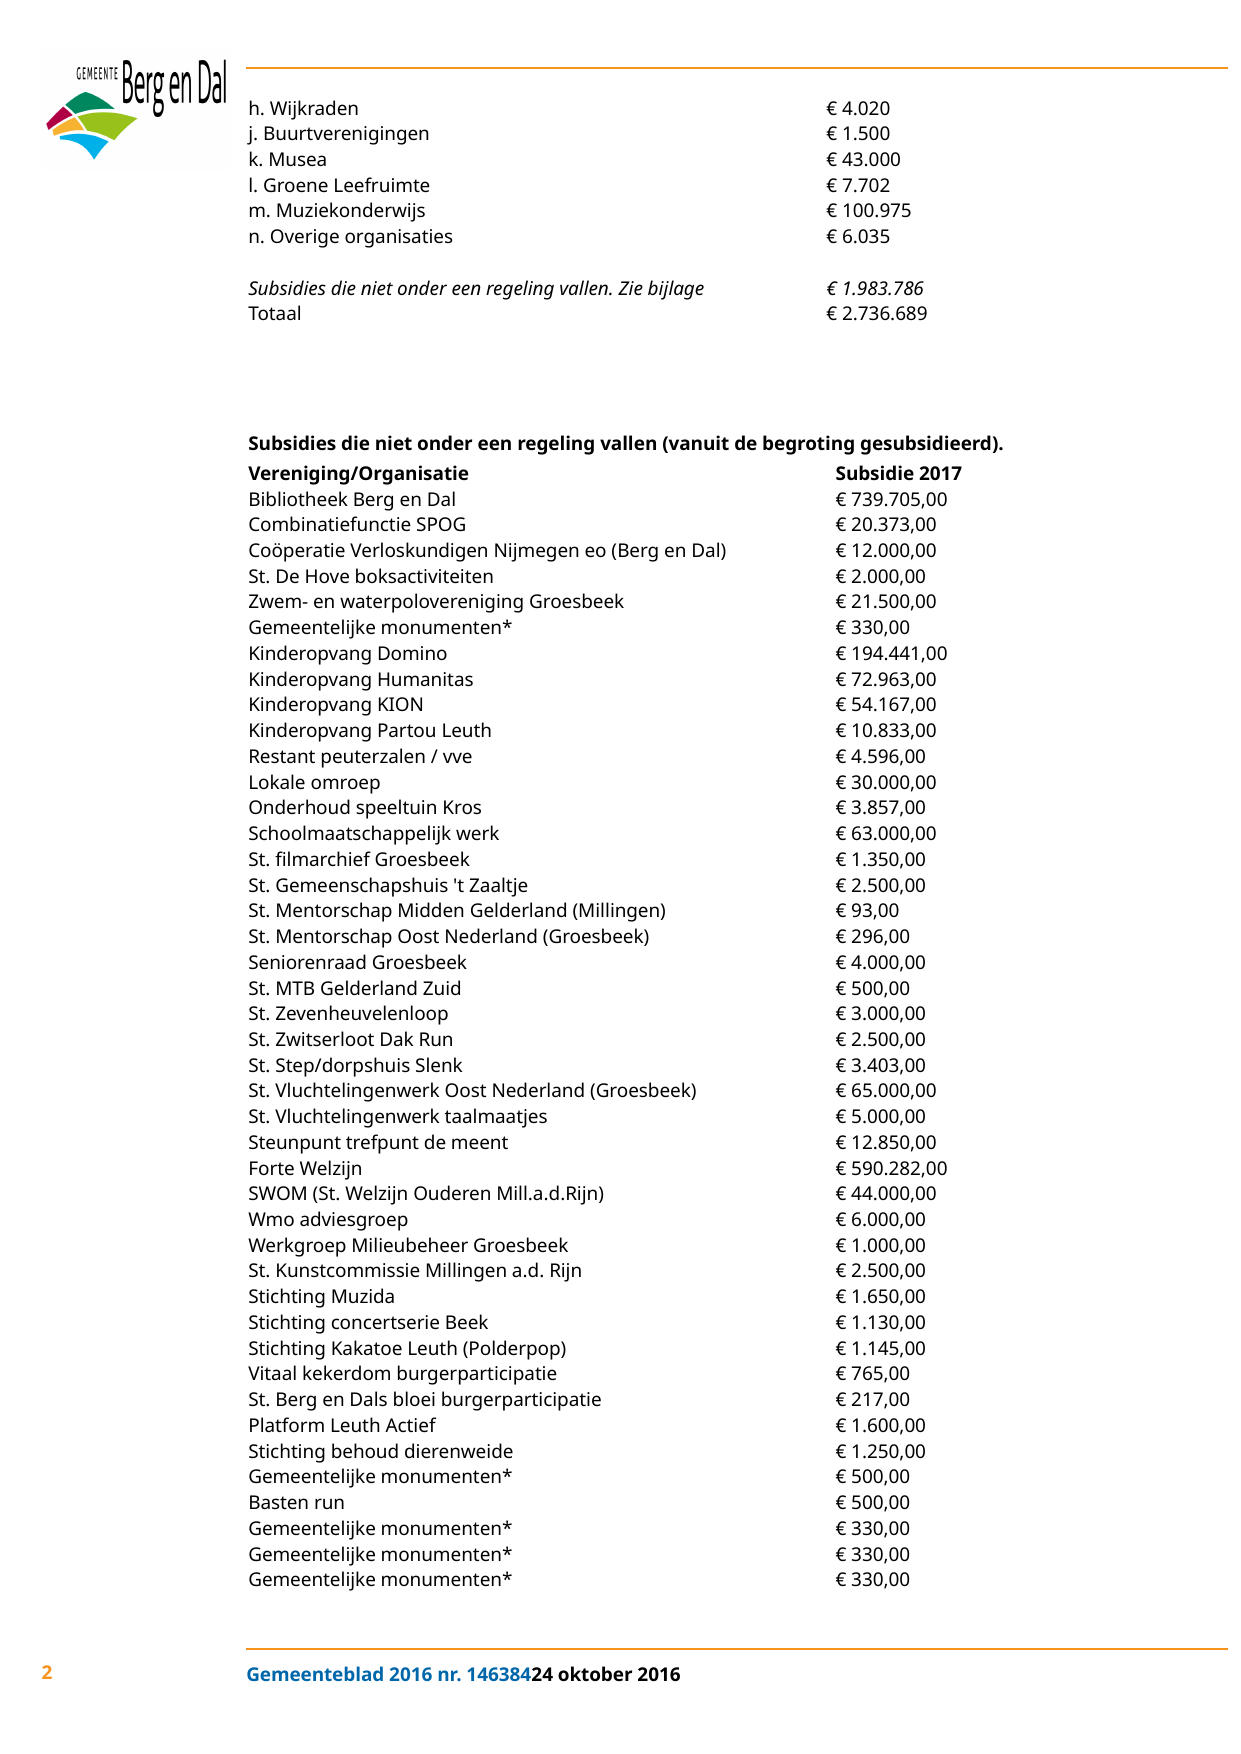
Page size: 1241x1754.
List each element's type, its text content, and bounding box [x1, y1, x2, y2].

table_cell € 100.975 [826, 198, 1152, 223]
table_cell Combinatiefunctie SPOG [248, 512, 835, 537]
table_cell € 6.035 [826, 224, 1152, 249]
table_cell Wmo adviesgroep [248, 1206, 835, 1232]
table_cell € 30.000,00 [835, 769, 1152, 794]
table_cell Stichting Muzida [248, 1284, 835, 1309]
table_cell Restant peuterzalen / vve [248, 743, 835, 769]
table_cell € 1.350,00 [835, 846, 1152, 872]
table_cell Lokale omroep [248, 769, 835, 794]
table_cell St. Vluchtelingenwerk Oost Nederland (Groesbeek) [248, 1078, 835, 1103]
table_cell € 20.373,00 [835, 512, 1152, 537]
table_cell € 3.000,00 [835, 1000, 1152, 1026]
table_cell € 296,00 [835, 923, 1152, 949]
table_cell € 500,00 [835, 1489, 1152, 1515]
table_cell € 4.596,00 [835, 743, 1152, 769]
table_cell Onderhoud speeltuin Kros [248, 795, 835, 820]
table_cell € 330,00 [835, 615, 1152, 640]
table_cell Stichting Kakatoe Leuth (Polderpop) [248, 1335, 835, 1361]
table_cell € 194.441,00 [835, 640, 1152, 666]
table_cell € 10.833,00 [835, 718, 1152, 743]
table_cell Steunpunt trefpunt de meent [248, 1129, 835, 1155]
table_cell Coöperatie Verloskundigen Nijmegen eo (Berg en Dal) [248, 537, 835, 563]
picture [41, 47, 231, 172]
table_cell € 72.963,00 [835, 666, 1152, 692]
table_cell € 12.000,00 [835, 537, 1152, 563]
table_cell € 2.500,00 [835, 1026, 1152, 1052]
table_cell Totaal [248, 301, 826, 326]
table_cell € 1.500 [826, 121, 1152, 146]
table_cell Forte Welzijn [248, 1155, 835, 1181]
table_cell Schoolmaatschappelijk werk [248, 820, 835, 846]
table_cell € 12.850,00 [835, 1129, 1152, 1155]
table_cell € 2.736.689 [826, 301, 1152, 326]
table_cell Seniorenraad Groesbeek [248, 949, 835, 975]
table_header Vereniging/Organisatie [248, 460, 835, 486]
table_cell € 7.702 [826, 172, 1152, 198]
table_cell € 3.857,00 [835, 795, 1152, 820]
table_cell € 43.000 [826, 146, 1152, 172]
table_cell € 3.403,00 [835, 1052, 1152, 1078]
table_cell n. Overige organisaties [248, 224, 826, 249]
table_header Subsidie 2017 [835, 460, 1152, 486]
table_cell € 2.500,00 [835, 1258, 1152, 1283]
table_cell € 5.000,00 [835, 1103, 1152, 1129]
table_cell m. Muziekonderwijs [248, 198, 826, 223]
table_cell € 330,00 [835, 1566, 1152, 1592]
table_cell St. Mentorschap Oost Nederland (Groesbeek) [248, 923, 835, 949]
table_cell St. Kunstcommissie Millingen a.d. Rijn [248, 1258, 835, 1283]
table_cell € 2.000,00 [835, 563, 1152, 589]
table_cell Gemeentelijke monumenten* [248, 1541, 835, 1566]
table_cell € 4.020 [826, 95, 1152, 121]
table_cell € 1.650,00 [835, 1284, 1152, 1309]
table_cell Kinderopvang Humanitas [248, 666, 835, 692]
table_cell St. Mentorschap Midden Gelderland (Millingen) [248, 898, 835, 923]
table_cell € 54.167,00 [835, 692, 1152, 717]
text Subsidies die niet onder een regeling vallen (vanuit de begroting gesubsidieerd). [248, 430, 1152, 456]
table_cell € 330,00 [835, 1541, 1152, 1566]
table_cell Stichting concertserie Beek [248, 1309, 835, 1335]
table_cell € 1.145,00 [835, 1335, 1152, 1361]
table_cell € 63.000,00 [835, 820, 1152, 846]
table_cell Gemeentelijke monumenten* [248, 1566, 835, 1592]
table_cell Vitaal kekerdom burgerparticipatie [248, 1361, 835, 1386]
table_cell St. Zwitserloot Dak Run [248, 1026, 835, 1052]
table_cell € 500,00 [835, 975, 1152, 1000]
table_cell € 1.130,00 [835, 1309, 1152, 1335]
table_cell € 1.250,00 [835, 1438, 1152, 1463]
table_cell Kinderopvang Domino [248, 640, 835, 666]
table_cell € 44.000,00 [835, 1181, 1152, 1206]
table_cell Gemeentelijke monumenten* [248, 1515, 835, 1541]
table_cell Platform Leuth Actief [248, 1412, 835, 1438]
table_cell St. Step/dorpshuis Slenk [248, 1052, 835, 1078]
table_cell SWOM (St. Welzijn Ouderen Mill.a.d.Rijn) [248, 1181, 835, 1206]
table_cell € 590.282,00 [835, 1155, 1152, 1181]
table_cell St. Vluchtelingenwerk taalmaatjes [248, 1103, 835, 1129]
table_cell l. Groene Leefruimte [248, 172, 826, 198]
table_cell Zwem- en waterpolovereniging Groesbeek [248, 589, 835, 614]
table_cell St. Gemeenschapshuis 't Zaaltje [248, 872, 835, 897]
table_cell St. De Hove boksactiviteiten [248, 563, 835, 589]
table_cell Subsidies die niet onder een regeling vallen. Zie bijlage [248, 275, 826, 301]
table_cell € 65.000,00 [835, 1078, 1152, 1103]
table_cell Gemeentelijke monumenten* [248, 615, 835, 640]
table_cell Gemeentelijke monumenten* [248, 1464, 835, 1489]
table_cell Kinderopvang Partou Leuth [248, 718, 835, 743]
table_cell € 21.500,00 [835, 589, 1152, 614]
table_cell h. Wijkraden [248, 95, 826, 121]
table_cell € 1.600,00 [835, 1412, 1152, 1438]
table_cell € 6.000,00 [835, 1206, 1152, 1232]
table_cell € 1.983.786 [826, 275, 1152, 301]
table_cell € 217,00 [835, 1386, 1152, 1412]
table_cell € 2.500,00 [835, 872, 1152, 897]
table_cell € 765,00 [835, 1361, 1152, 1386]
table_cell Stichting behoud dierenweide [248, 1438, 835, 1463]
table_cell € 4.000,00 [835, 949, 1152, 975]
table_cell € 93,00 [835, 898, 1152, 923]
table_cell j. Buurtverenigingen [248, 121, 826, 146]
table_cell Bibliotheek Berg en Dal [248, 486, 835, 512]
table_cell St. Zevenheuvelenloop [248, 1000, 835, 1026]
table_cell [826, 249, 1152, 275]
table_cell Basten run [248, 1489, 835, 1515]
table_cell St. MTB Gelderland Zuid [248, 975, 835, 1000]
table_cell € 739.705,00 [835, 486, 1152, 512]
table_cell Werkgroep Milieubeheer Groesbeek [248, 1232, 835, 1258]
table_cell Kinderopvang KION [248, 692, 835, 717]
table_cell k. Musea [248, 146, 826, 172]
table_cell St. filmarchief Groesbeek [248, 846, 835, 872]
table_cell € 1.000,00 [835, 1232, 1152, 1258]
table_cell [248, 249, 826, 275]
table_cell € 500,00 [835, 1464, 1152, 1489]
table_cell € 330,00 [835, 1515, 1152, 1541]
table_cell St. Berg en Dals bloei burgerparticipatie [248, 1386, 835, 1412]
